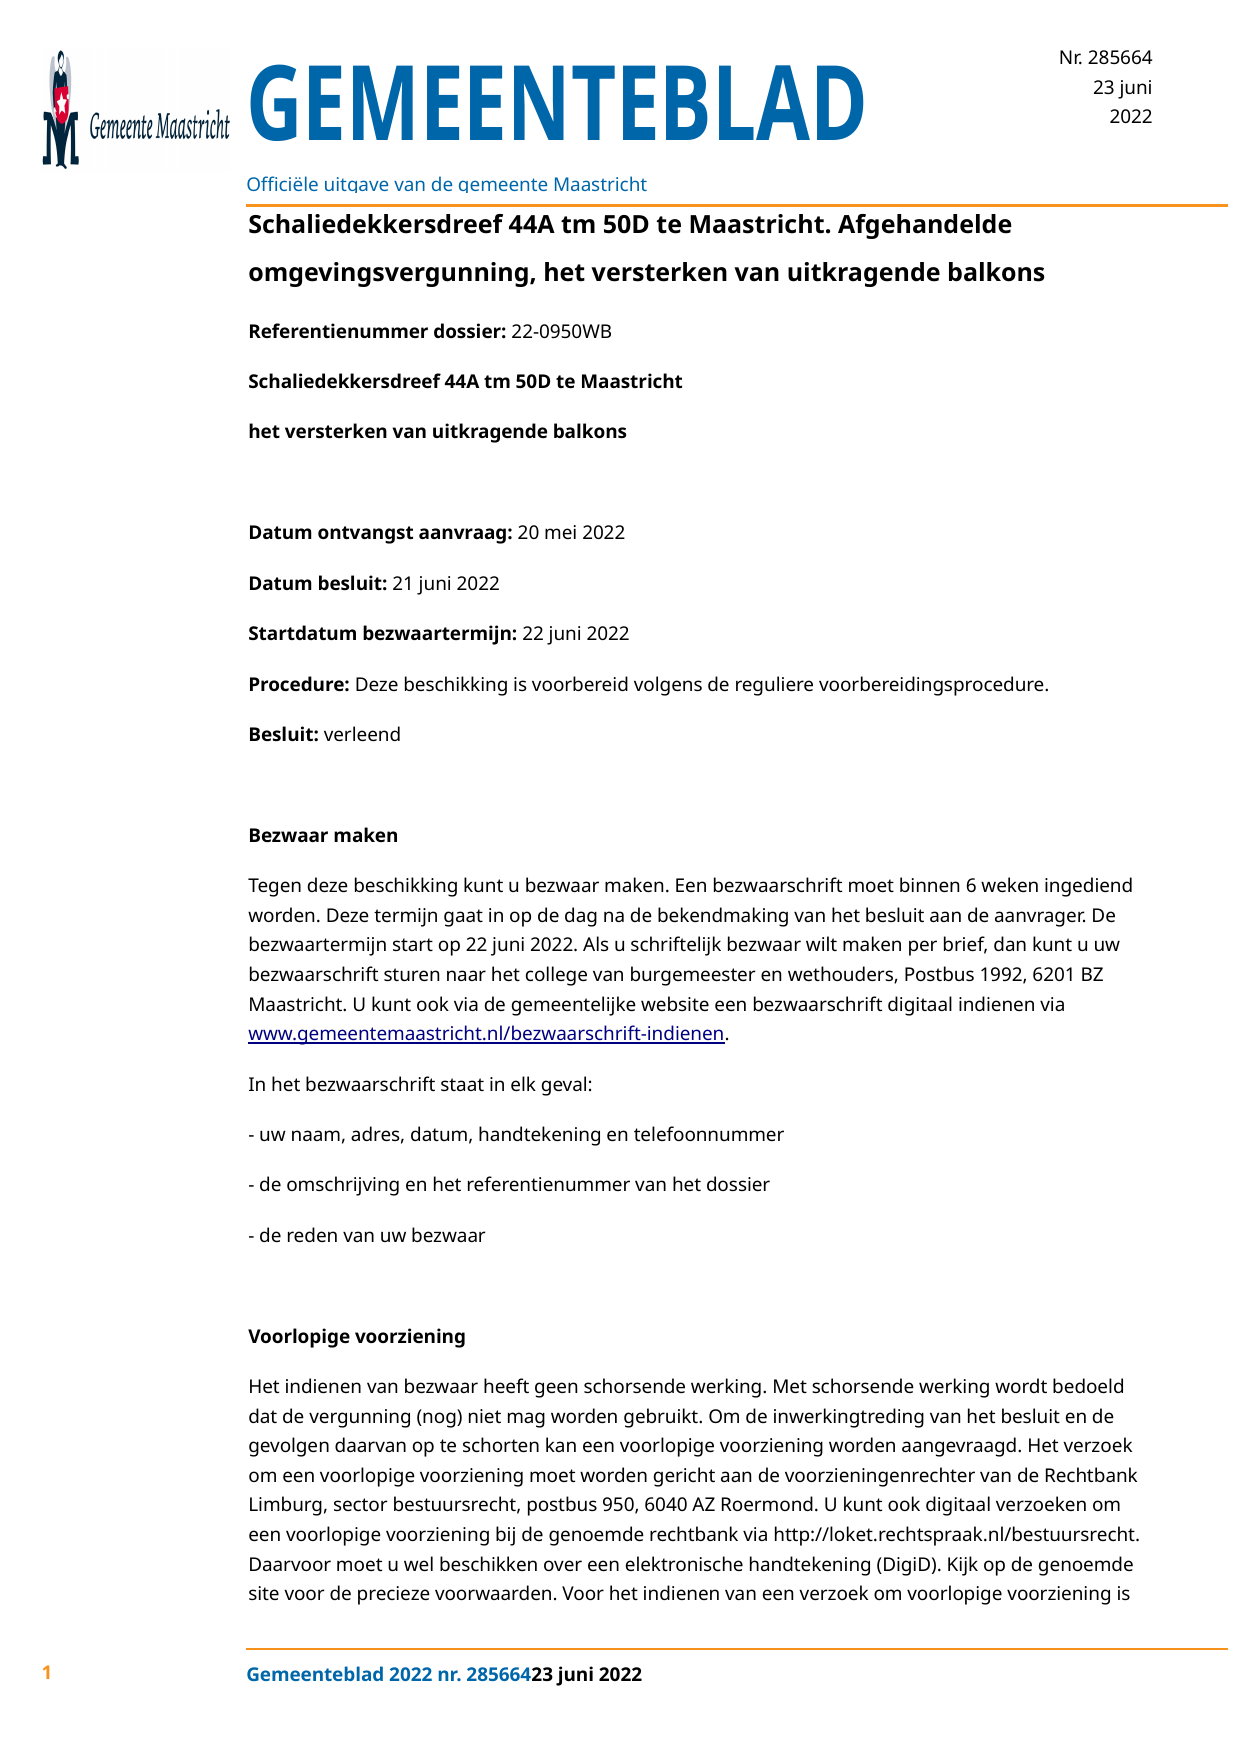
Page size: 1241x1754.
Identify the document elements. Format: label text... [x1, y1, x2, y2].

text Het indienen van bezwaar heeft geen schorsende werking. Met schorsende werking wordt bedoeld dat de vergunning (nog) niet mag worden gebruikt. Om de inwerkingtreding van het besluit en de gevolgen daarvan op te schorten kan een voorlopige voorziening worden aangevraagd. Het verzoek om een voorlopige voorziening moet worden gericht aan de voorzieningenrechter van de Rechtbank Limburg, sector bestuursrecht, postbus 950, 6040 AZ Roermond. U kunt ook digitaal verzoeken om een voorlopige voorziening bij de genoemde rechtbank via http://loket.rechtspraak.nl/bestuursrecht. Daarvoor moet u wel beschikken over een elektronische handtekening (DigiD). Kijk op de genoemde site voor de precieze voorwaarden. Voor het indienen van een verzoek om voorlopige voorziening is [248, 1373, 1152, 1606]
text Datum ontvangst aanvraag: 20 mei 2022 [248, 519, 1152, 545]
text Tegen deze beschikking kunt u bezwaar maken. Een bezwaarschrift moet binnen 6 weken ingediend worden. Deze termijn gaat in op de dag na de bekendmaking van het besluit aan de aanvrager. De bezwaartermijn start op 22 juni 2022. Als u schriftelijk bezwaar wilt maken per brief, dan kunt u uw bezwaarschrift sturen naar het college van burgemeester en wethouders, Postbus 1992, 6201 BZ Maastricht. U kunt ook via de gemeentelijke website een bezwaarschrift digitaal indienen via www.gemeentemaastricht.nl/bezwaarschrift-indienen. [248, 872, 1152, 1046]
text - de reden van uw bezwaar [248, 1222, 1152, 1248]
text Referentienummer dossier: 22-0950WB [248, 318, 1152, 344]
text Procedure: Deze beschikking is voorbereid volgens de reguliere voorbereidingsprocedure. [248, 671, 1152, 697]
text Schaliedekkersdreef 44A tm 50D te Maastricht. Afgehandelde omgevingsvergunning, het versterken van uitkragende balkons [248, 207, 1152, 288]
text Voorlopige voorziening [248, 1323, 1152, 1349]
text Startdatum bezwaartermijn: 22 juni 2022 [248, 620, 1152, 646]
text Datum besluit: 21 juni 2022 [248, 570, 1152, 596]
text Besluit: verleend [248, 721, 1152, 747]
text Bezwaar maken [248, 822, 1152, 848]
text - uw naam, adres, datum, handtekening en telefoonnummer [248, 1121, 1152, 1147]
text - de omschrijving en het referentienummer van het dossier [248, 1172, 1152, 1197]
picture [41, 47, 231, 172]
text Schaliedekkersdreef 44A tm 50D te Maastricht [248, 368, 1152, 394]
text het versterken van uitkragende balkons [248, 419, 1152, 444]
text In het bezwaarschrift staat in elk geval: [248, 1071, 1152, 1097]
